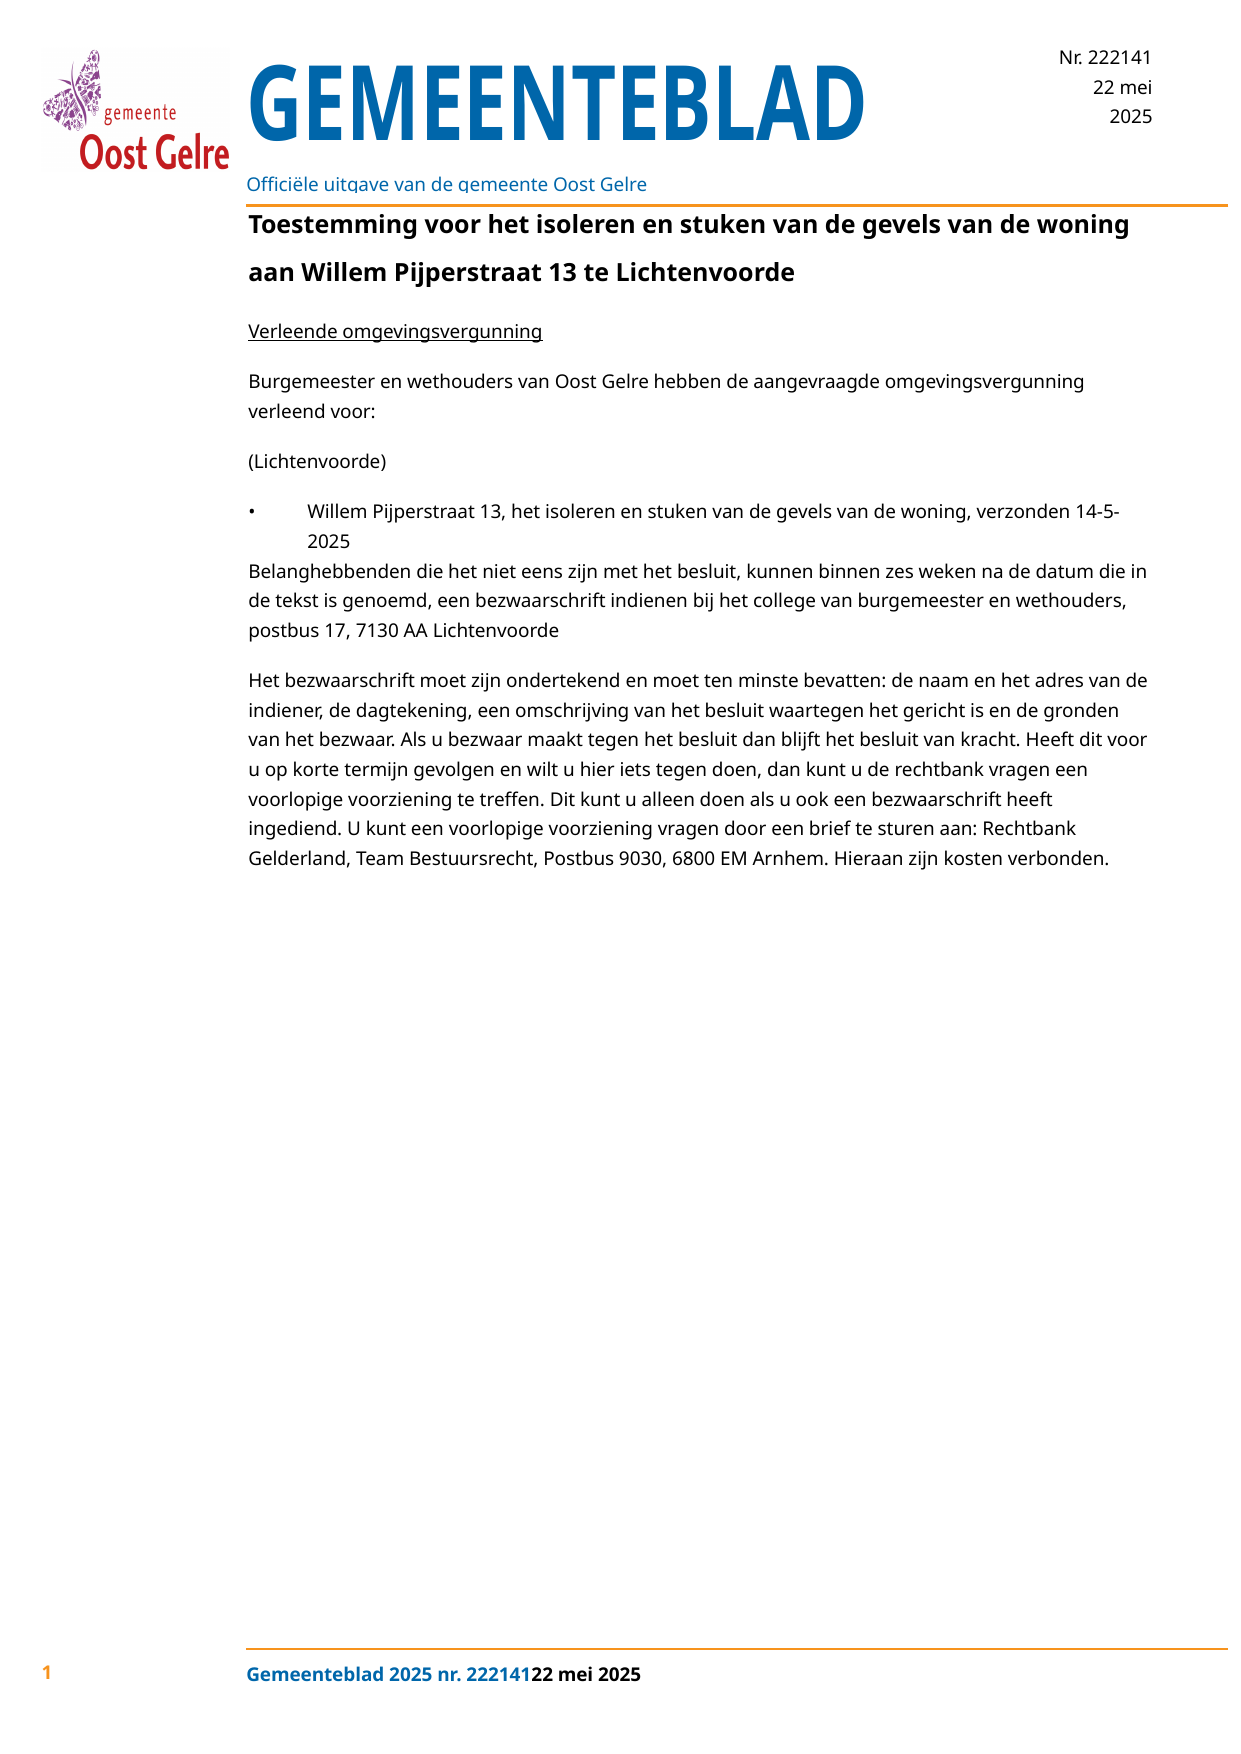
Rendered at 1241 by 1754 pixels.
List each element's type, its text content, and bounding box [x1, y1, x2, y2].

text Het bezwaarschrift moet zijn ondertekend en moet ten minste bevatten: de naam en het adres van de indiener, de dagtekening, een omschrijving van het besluit waartegen het gericht is en de gronden van het bezwaar. Als u bezwaar maakt tegen het besluit dan blijft het besluit van kracht. Heeft dit voor u op korte termijn gevolgen en wilt u hier iets tegen doen, dan kunt u de rechtbank vragen een voorlopige voorziening te treffen. Dit kunt u alleen doen als u ook een bezwaarschrift heeft ingediend. U kunt een voorlopige voorziening vragen door een brief te sturen aan: Rechtbank Gelderland, Team Bestuursrecht, Postbus 9030, 6800 EM Arnhem. Hieraan zijn kosten verbonden. [248, 667, 1152, 871]
text (Lichtenvoorde) [248, 448, 1152, 474]
text Verleende omgevingsvergunning [248, 318, 1152, 344]
text Belanghebbenden die het niet eens zijn met het besluit, kunnen binnen zes weken na de datum die in de tekst is genoemd, een bezwaarschrift indienen bij het college van burgemeester en wethouders, postbus 17, 7130 AA Lichtenvoorde [248, 558, 1152, 643]
picture [41, 47, 231, 172]
list Willem Pijperstraat 13, het isoleren en stuken van de gevels van de woning, verzonden 14-5-2025 [248, 499, 1152, 554]
text Burgemeester en wethouders van Oost Gelre hebben de aangevraagde omgevingsvergunning verleend voor: [248, 368, 1152, 424]
text Toestemming voor het isoleren en stuken van de gevels van de woning aan Willem Pijperstraat 13 te Lichtenvoorde [248, 207, 1152, 288]
